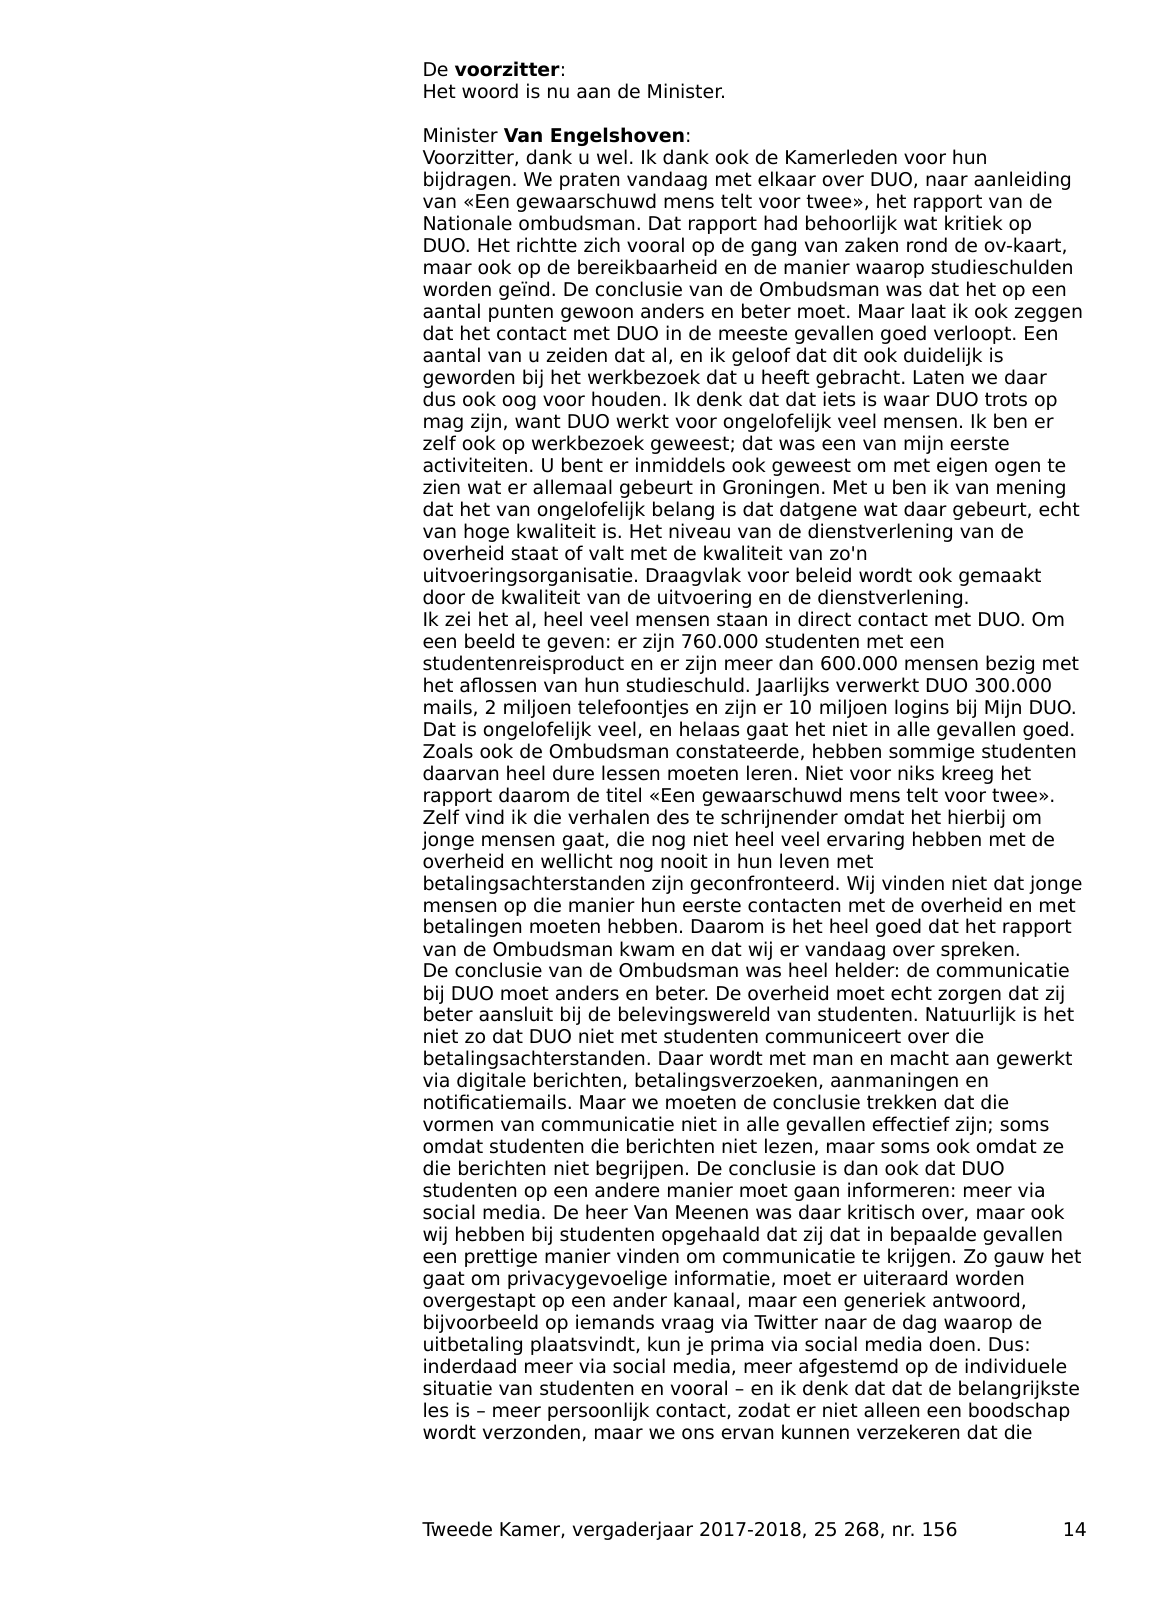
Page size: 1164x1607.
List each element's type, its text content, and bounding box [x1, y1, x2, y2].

text De conclusie van de Ombudsman was heel helder: de communicatie bij DUO moet anders en beter. De overheid moet echt zorgen dat zij beter aansluit bij de belevingswereld van studenten. Natuurlijk is het niet zo dat DUO niet met studenten communiceert over die betalingsachterstanden. Daar wordt met man en macht aan gewerkt via digitale berichten, betalingsverzoeken, aanmaningen en notificatiemails. Maar we moeten de conclusie trekken dat die vormen van communicatie niet in alle gevallen effectief zijn; soms omdat studenten die berichten niet lezen, maar soms ook omdat ze die berichten niet begrijpen. De conclusie is dan ook dat DUO studenten op een andere manier moet gaan informeren: meer via social media. De heer Van Meenen was daar kritisch over, maar ook wij hebben bij studenten opgehaald dat zij dat in bepaalde gevallen een prettige manier vinden om communicatie te krijgen. Zo gauw het gaat om privacygevoelige informatie, moet er uiteraard worden overgestapt op een ander kanaal, maar een generiek antwoord, bijvoorbeeld op iemands vraag via Twitter naar de dag waarop de uitbetaling plaatsvindt, kun je prima via social media doen. Dus: inderdaad meer via social media, meer afgestemd op de individuele situatie van studenten en vooral – en ik denk dat dat de belangrijkste les is – meer persoonlijk contact, zodat er niet alleen een boodschap wordt verzonden, maar we ons ervan kunnen verzekeren dat die [422, 960, 1087, 1444]
text Het woord is nu aan de Minister. [422, 81, 1087, 103]
text Minister Van Engelshoven: [422, 125, 1087, 147]
text Ik zei het al, heel veel mensen staan in direct contact met DUO. Om een beeld te geven: er zijn 760.000 studenten met een studentenreisproduct en er zijn meer dan 600.000 mensen bezig met het aflossen van hun studieschuld. Jaarlijks verwerkt DUO 300.000 mails, 2 miljoen telefoontjes en zijn er 10 miljoen logins bij Mijn DUO. Dat is ongelofelijk veel, en helaas gaat het niet in alle gevallen goed. Zoals ook de Ombudsman constateerde, hebben sommige studenten daarvan heel dure lessen moeten leren. Niet voor niks kreeg het rapport daarom de titel «Een gewaarschuwd mens telt voor twee». Zelf vind ik die verhalen des te schrijnender omdat het hierbij om jonge mensen gaat, die nog niet heel veel ervaring hebben met de overheid en wellicht nog nooit in hun leven met betalingsachterstanden zijn geconfronteerd. Wij vinden niet dat jonge mensen op die manier hun eerste contacten met de overheid en met betalingen moeten hebben. Daarom is het heel goed dat het rapport van de Ombudsman kwam en dat wij er vandaag over spreken. [422, 609, 1087, 960]
text Voorzitter, dank u wel. Ik dank ook de Kamerleden voor hun bijdragen. We praten vandaag met elkaar over DUO, naar aanleiding van «Een gewaarschuwd mens telt voor twee», het rapport van de Nationale ombudsman. Dat rapport had behoorlijk wat kritiek op DUO. Het richtte zich vooral op de gang van zaken rond de ov-kaart, maar ook op de bereikbaarheid en de manier waarop studieschulden worden geïnd. De conclusie van de Ombudsman was dat het op een aantal punten gewoon anders en beter moet. Maar laat ik ook zeggen dat het contact met DUO in de meeste gevallen goed verloopt. Een aantal van u zeiden dat al, en ik geloof dat dit ook duidelijk is geworden bij het werkbezoek dat u heeft gebracht. Laten we daar dus ook oog voor houden. Ik denk dat dat iets is waar DUO trots op mag zijn, want DUO werkt voor ongelofelijk veel mensen. Ik ben er zelf ook op werkbezoek geweest; dat was een van mijn eerste activiteiten. U bent er inmiddels ook geweest om met eigen ogen te zien wat er allemaal gebeurt in Groningen. Met u ben ik van mening dat het van ongelofelijk belang is dat datgene wat daar gebeurt, echt van hoge kwaliteit is. Het niveau van de dienstverlening van de overheid staat of valt met de kwaliteit van zo'n uitvoeringsorganisatie. Draagvlak voor beleid wordt ook gemaakt door de kwaliteit van de uitvoering en de dienstverlening. [422, 147, 1087, 609]
text De voorzitter: [422, 59, 1087, 81]
